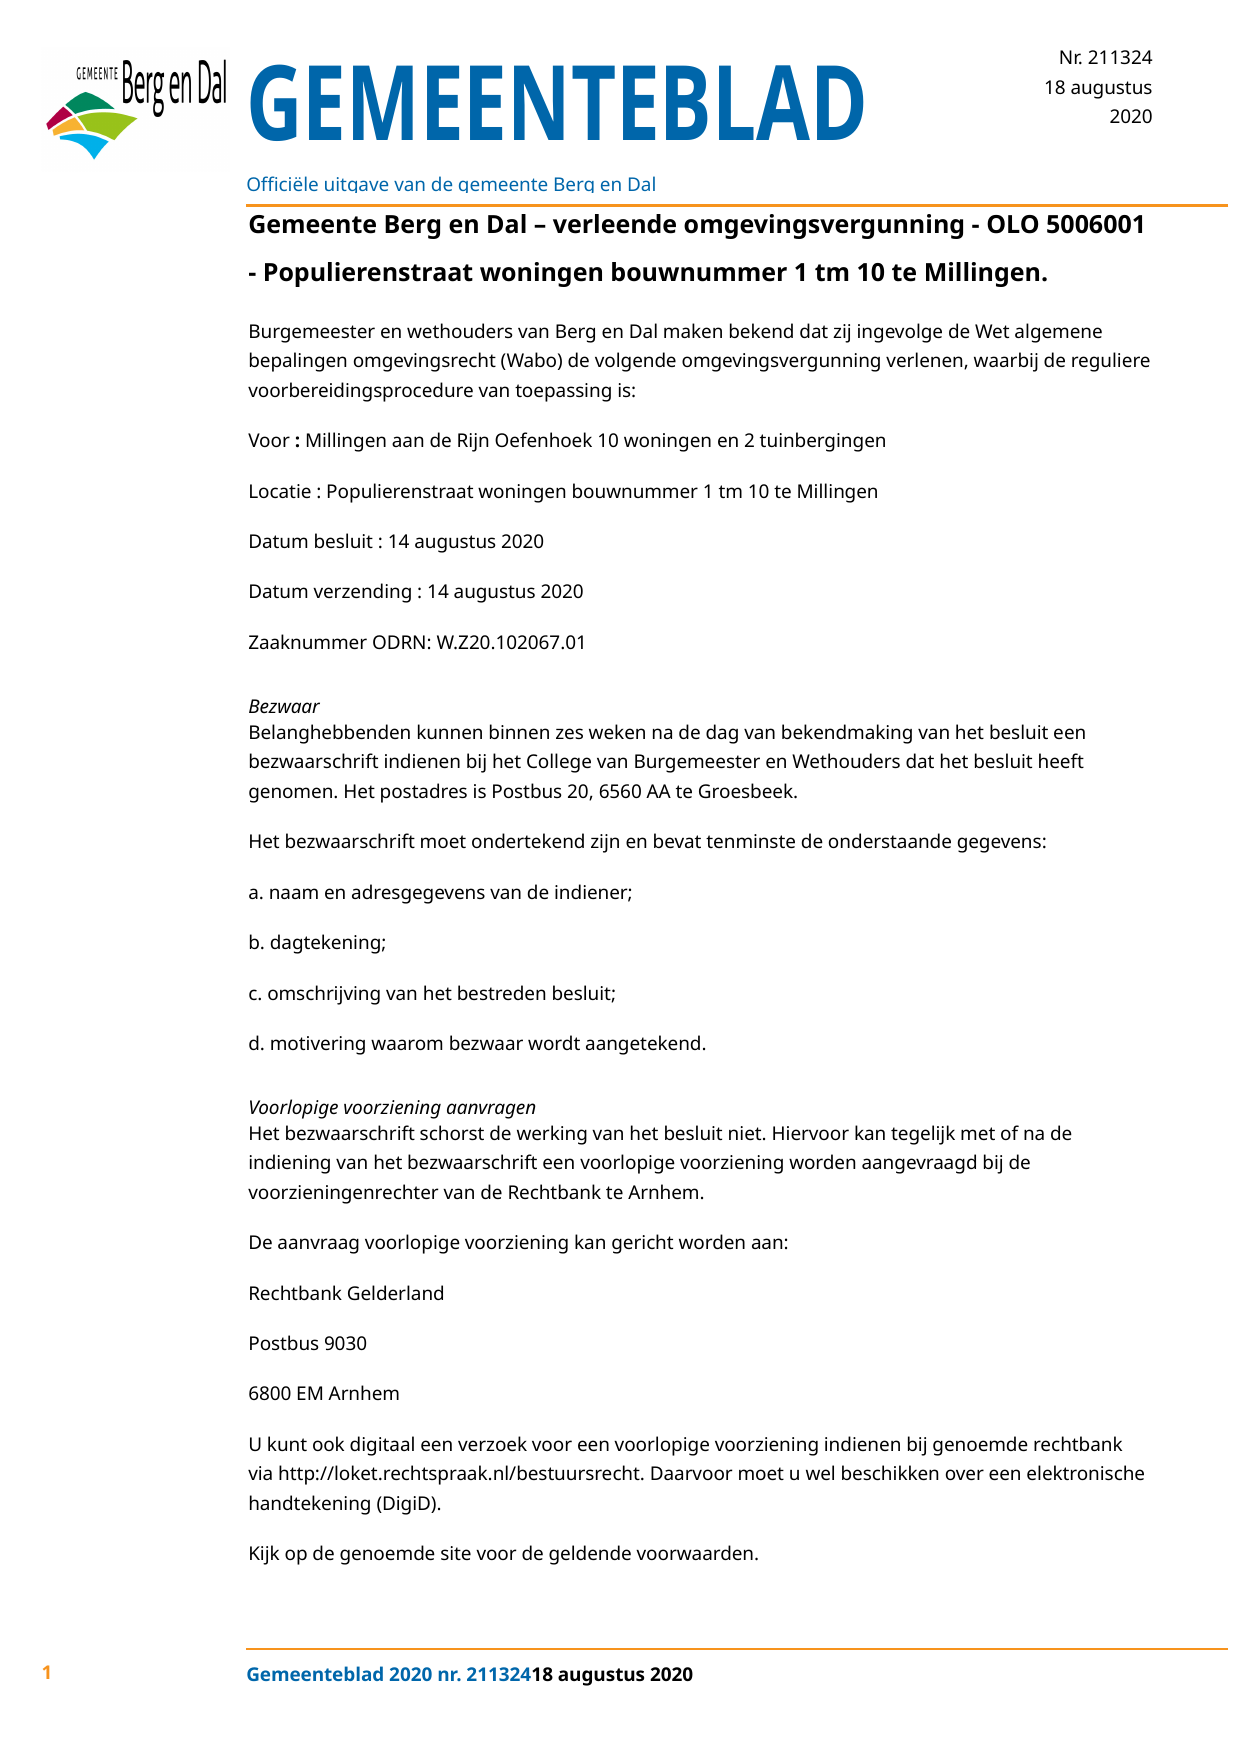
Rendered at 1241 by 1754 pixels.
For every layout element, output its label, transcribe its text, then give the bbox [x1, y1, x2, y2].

text Postbus 9030 [248, 1330, 1152, 1356]
text U kunt ook digitaal een verzoek voor een voorlopige voorziening indienen bij genoemde rechtbank via http://loket.rechtspraak.nl/bestuursrecht. Daarvoor moet u wel beschikken over een elektronische handtekening (DigiD). [248, 1431, 1152, 1516]
text Voorlopige voorziening aanvragen [248, 1094, 1152, 1120]
text Datum verzending : 14 augustus 2020 [248, 579, 1152, 604]
text De aanvraag voorlopige voorziening kan gericht worden aan: [248, 1229, 1152, 1255]
text Het bezwaarschrift schorst de werking van het besluit niet. Hiervoor kan tegelijk met of na de indiening van het bezwaarschrift een voorlopige voorziening worden aangevraagd bij de voorzieningenrechter van de Rechtbank te Arnhem. [248, 1120, 1152, 1205]
text b. dagtekening; [248, 929, 1152, 955]
text Het bezwaarschrift moet ondertekend zijn en bevat tenminste de onderstaande gegevens: [248, 828, 1152, 854]
text Datum besluit : 14 augustus 2020 [248, 528, 1152, 554]
picture [41, 47, 231, 172]
text Belanghebbenden kunnen binnen zes weken na de dag van bekendmaking van het besluit een bezwaarschrift indienen bij het College van Burgemeester en Wethouders dat het besluit heeft genomen. Het postadres is Postbus 20, 6560 AA te Groesbeek. [248, 719, 1152, 804]
text d. motivering waarom bezwaar wordt aangetekend. [248, 1030, 1152, 1056]
text Burgemeester en wethouders van Berg en Dal maken bekend dat zij ingevolge de Wet algemene bepalingen omgevingsrecht (Wabo) de volgende omgevingsvergunning verlenen, waarbij de reguliere voorbereidingsprocedure van toepassing is: [248, 318, 1152, 403]
text Kijk op de genoemde site voor de geldende voorwaarden. [248, 1541, 1152, 1566]
text Zaaknummer ODRN: W.Z20.102067.01 [248, 629, 1152, 655]
text 6800 EM Arnhem [248, 1381, 1152, 1406]
text Locatie : Populierenstraat woningen bouwnummer 1 tm 10 te Millingen [248, 478, 1152, 504]
text c. omschrijving van het bestreden besluit; [248, 980, 1152, 1005]
text a. naam en adresgegevens van de indiener; [248, 879, 1152, 904]
text Bezwaar [248, 693, 1152, 719]
text Voor : Millingen aan de Rijn Oefenhoek 10 woningen en 2 tuinbergingen [248, 427, 1152, 453]
text Rechtbank Gelderland [248, 1280, 1152, 1306]
text Gemeente Berg en Dal – verleende omgevingsvergunning - OLO 5006001 - Populierenstraat woningen bouwnummer 1 tm 10 te Millingen. [248, 207, 1152, 288]
